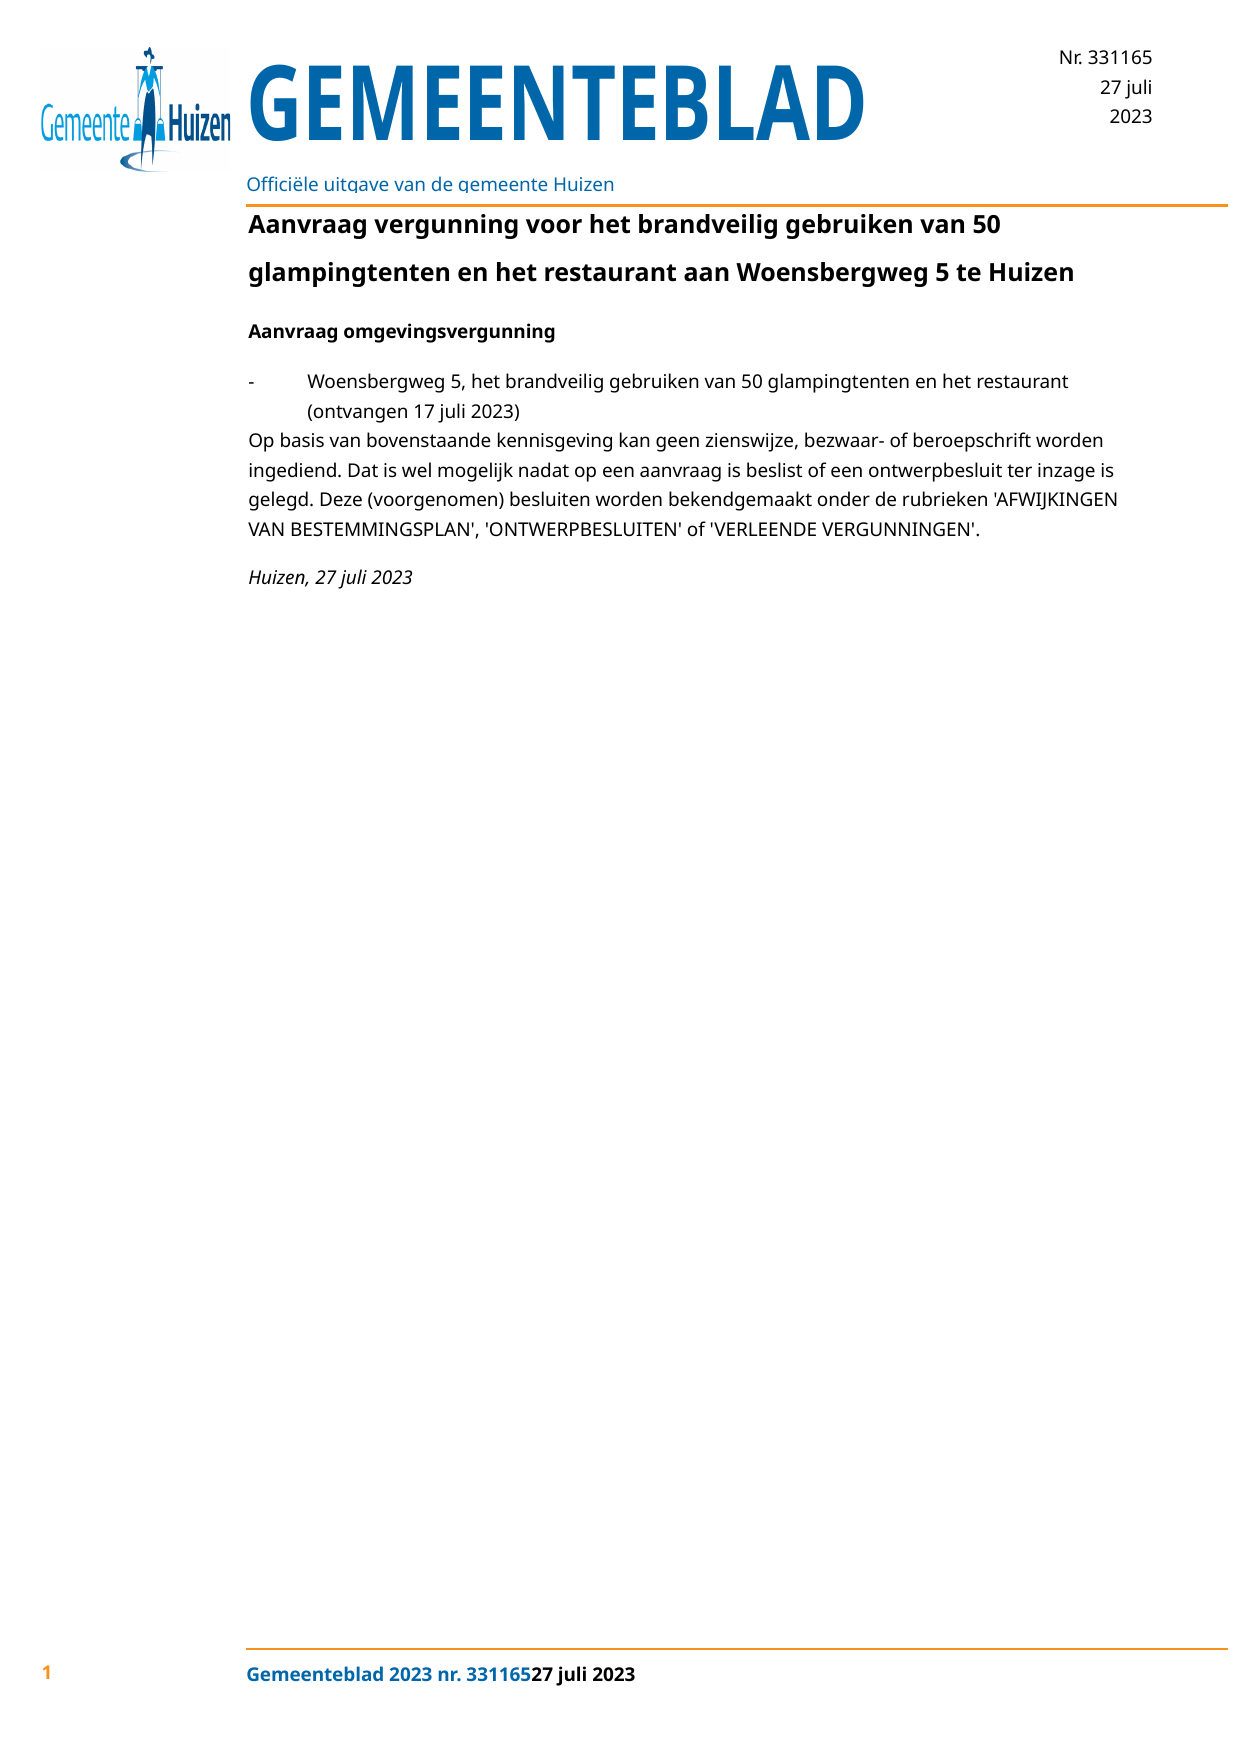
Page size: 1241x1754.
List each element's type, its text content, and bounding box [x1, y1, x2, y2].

text Op basis van bovenstaande kennisgeving kan geen zienswijze, bezwaar- of beroepschrift worden ingediend. Dat is wel mogelijk nadat op een aanvraag is beslist of een ontwerpbesluit ter inzage is gelegd. Deze (voorgenomen) besluiten worden bekendgemaakt onder de rubrieken 'AFWIJKINGEN VAN BESTEMMINGSPLAN', 'ONTWERPBESLUITEN' of 'VERLEENDE VERGUNNINGEN'. [248, 427, 1152, 542]
list Woensbergweg 5, het brandveilig gebruiken van 50 glampingtenten en het restaurant (ontvangen 17 juli 2023) [248, 368, 1152, 424]
text Aanvraag omgevingsvergunning [248, 318, 1152, 344]
text Aanvraag vergunning voor het brandveilig gebruiken van 50 glampingtenten en het restaurant aan Woensbergweg 5 te Huizen [248, 207, 1152, 288]
text Huizen, 27 juli 2023 [248, 564, 1152, 590]
picture [41, 47, 231, 172]
